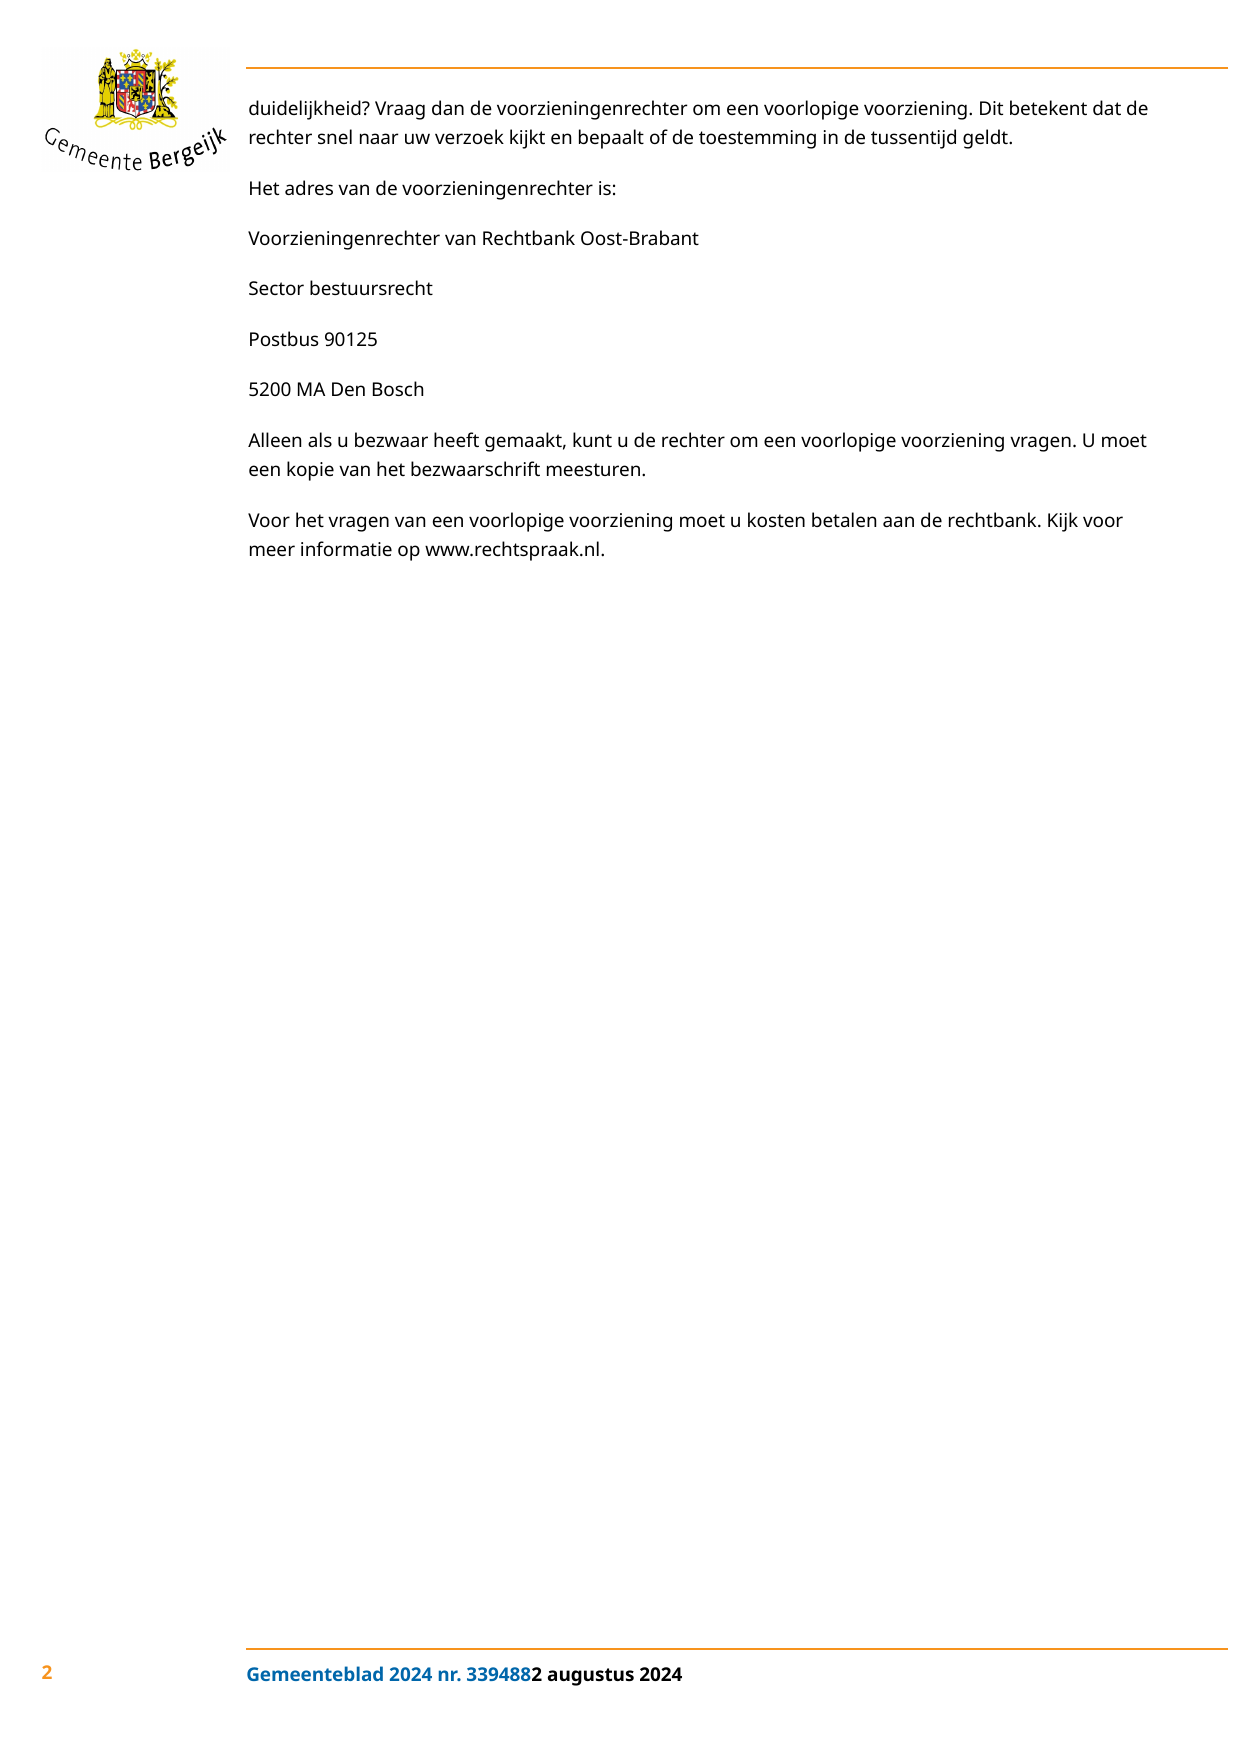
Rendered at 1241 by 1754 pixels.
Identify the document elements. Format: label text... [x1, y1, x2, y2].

text Het adres van de voorzieningenrechter is: [248, 175, 1152, 201]
picture [41, 47, 231, 172]
text Sector bestuursrecht [248, 276, 1152, 301]
text Voor het vragen van een voorlopige voorziening moet u kosten betalen aan de rechtbank. Kijk voor meer informatie op www.rechtspraak.nl. [248, 507, 1152, 562]
text duidelijkheid? Vraag dan de voorzieningenrechter om een voorlopige voorziening. Dit betekent dat de rechter snel naar uw verzoek kijkt en bepaalt of de toestemming in de tussentijd geldt. [248, 95, 1152, 150]
text 5200 MA Den Bosch [248, 376, 1152, 402]
text Alleen als u bezwaar heeft gemaakt, kunt u de rechter om een voorlopige voorziening vragen. U moet een kopie van het bezwaarschrift meesturen. [248, 427, 1152, 482]
text Voorzieningenrechter van Rechtbank Oost-Brabant [248, 225, 1152, 251]
text Postbus 90125 [248, 326, 1152, 352]
